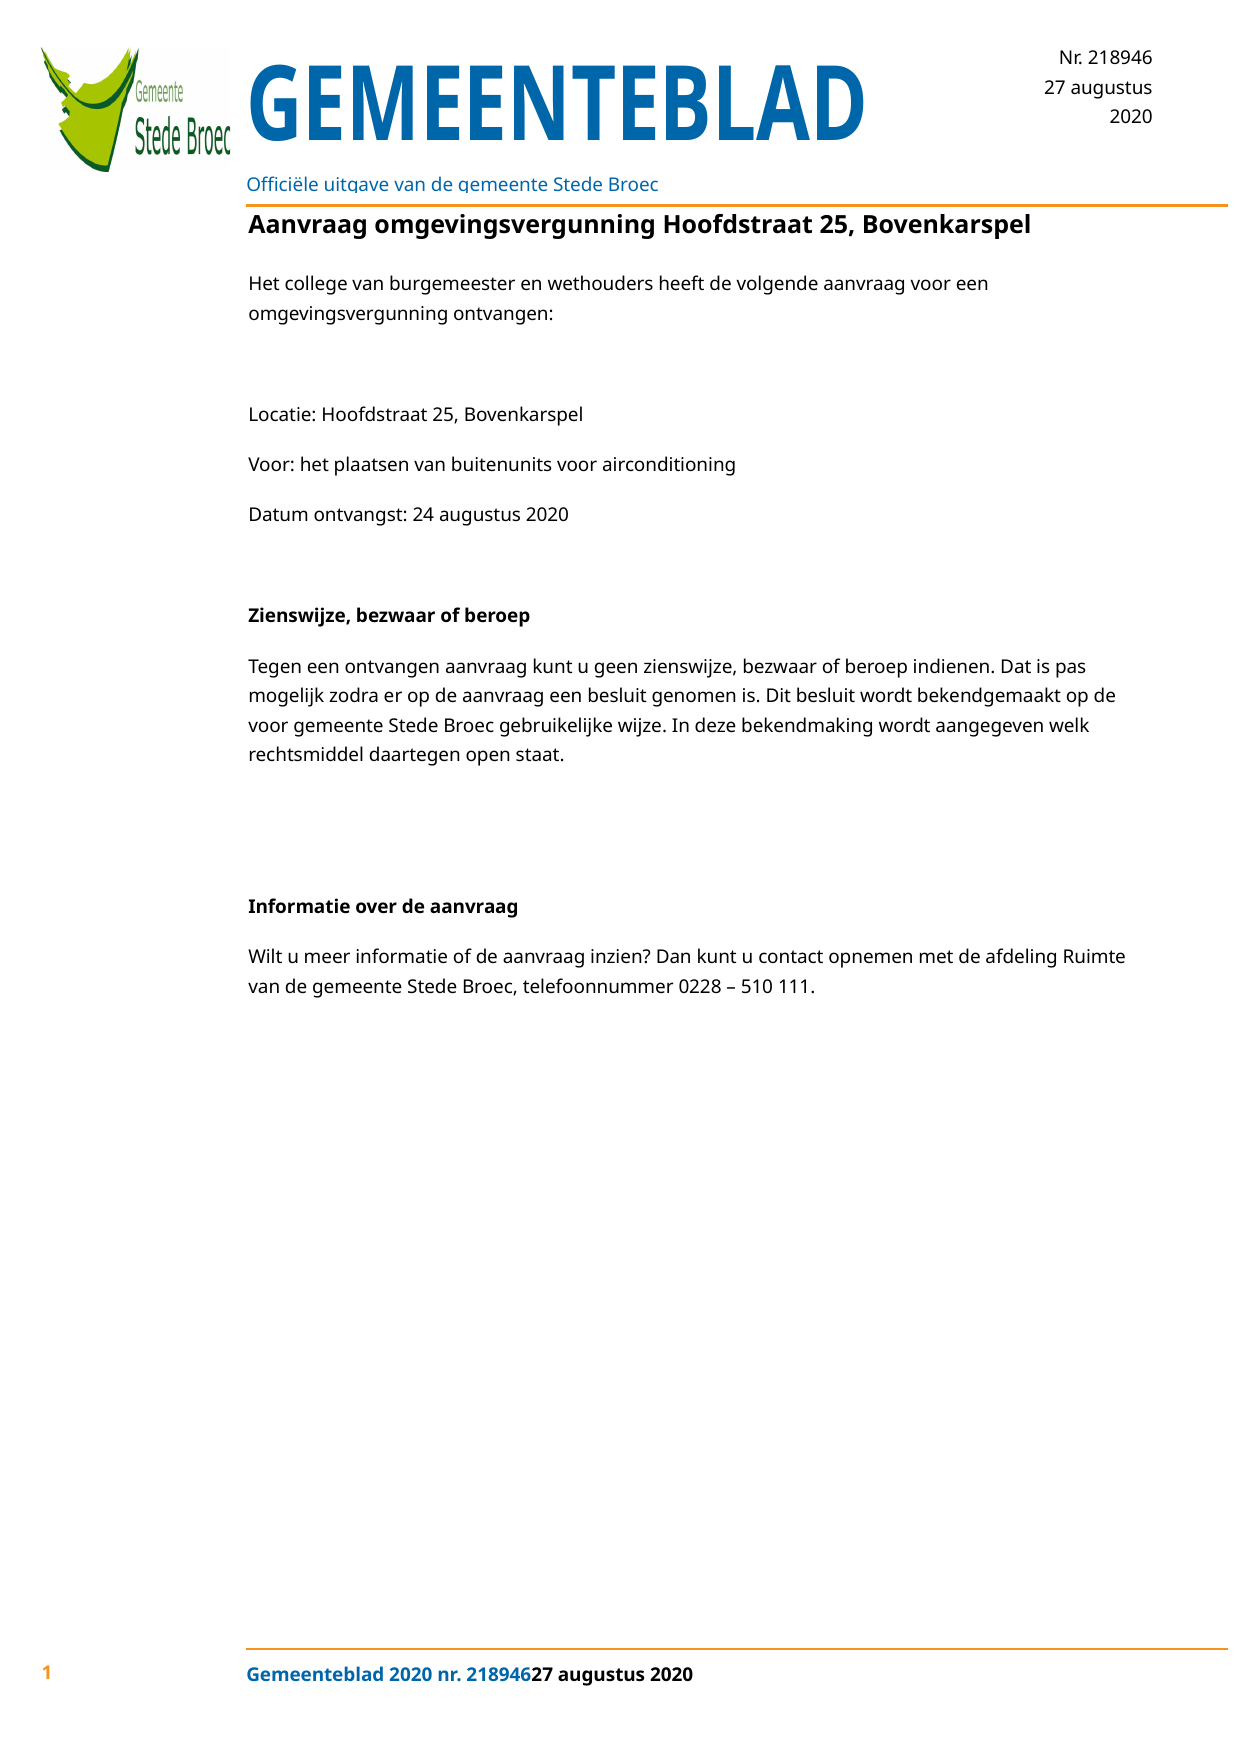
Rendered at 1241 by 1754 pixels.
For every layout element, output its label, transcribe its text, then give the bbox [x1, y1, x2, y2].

text Informatie over de aanvraag [248, 893, 1152, 918]
text Aanvraag omgevingsvergunning Hoofdstraat 25, Bovenkarspel [248, 207, 1152, 241]
text Wilt u meer informatie of de aanvraag inzien? Dan kunt u contact opnemen met de afdeling Ruimte van de gemeente Stede Broec, telefoonnummer 0228 – 510 111. [248, 943, 1152, 998]
text Datum ontvangst: 24 augustus 2020 [248, 502, 1152, 527]
text Tegen een ontvangen aanvraag kunt u geen zienswijze, bezwaar of beroep indienen. Dat is pas mogelijk zodra er op de aanvraag een besluit genomen is. Dit besluit wordt bekendgemaakt op de voor gemeente Stede Broec gebruikelijke wijze. In deze bekendmaking wordt aangegeven welk rechtsmiddel daartegen open staat. [248, 653, 1152, 767]
text Het college van burgemeester en wethouders heeft de volgende aanvraag voor een omgevingsvergunning ontvangen: [248, 270, 1152, 326]
picture [41, 47, 231, 172]
text Voor: het plaatsen van buitenunits voor airconditioning [248, 451, 1152, 477]
text Zienswijze, bezwaar of beroep [248, 602, 1152, 628]
text Locatie: Hoofdstraat 25, Bovenkarspel [248, 401, 1152, 426]
